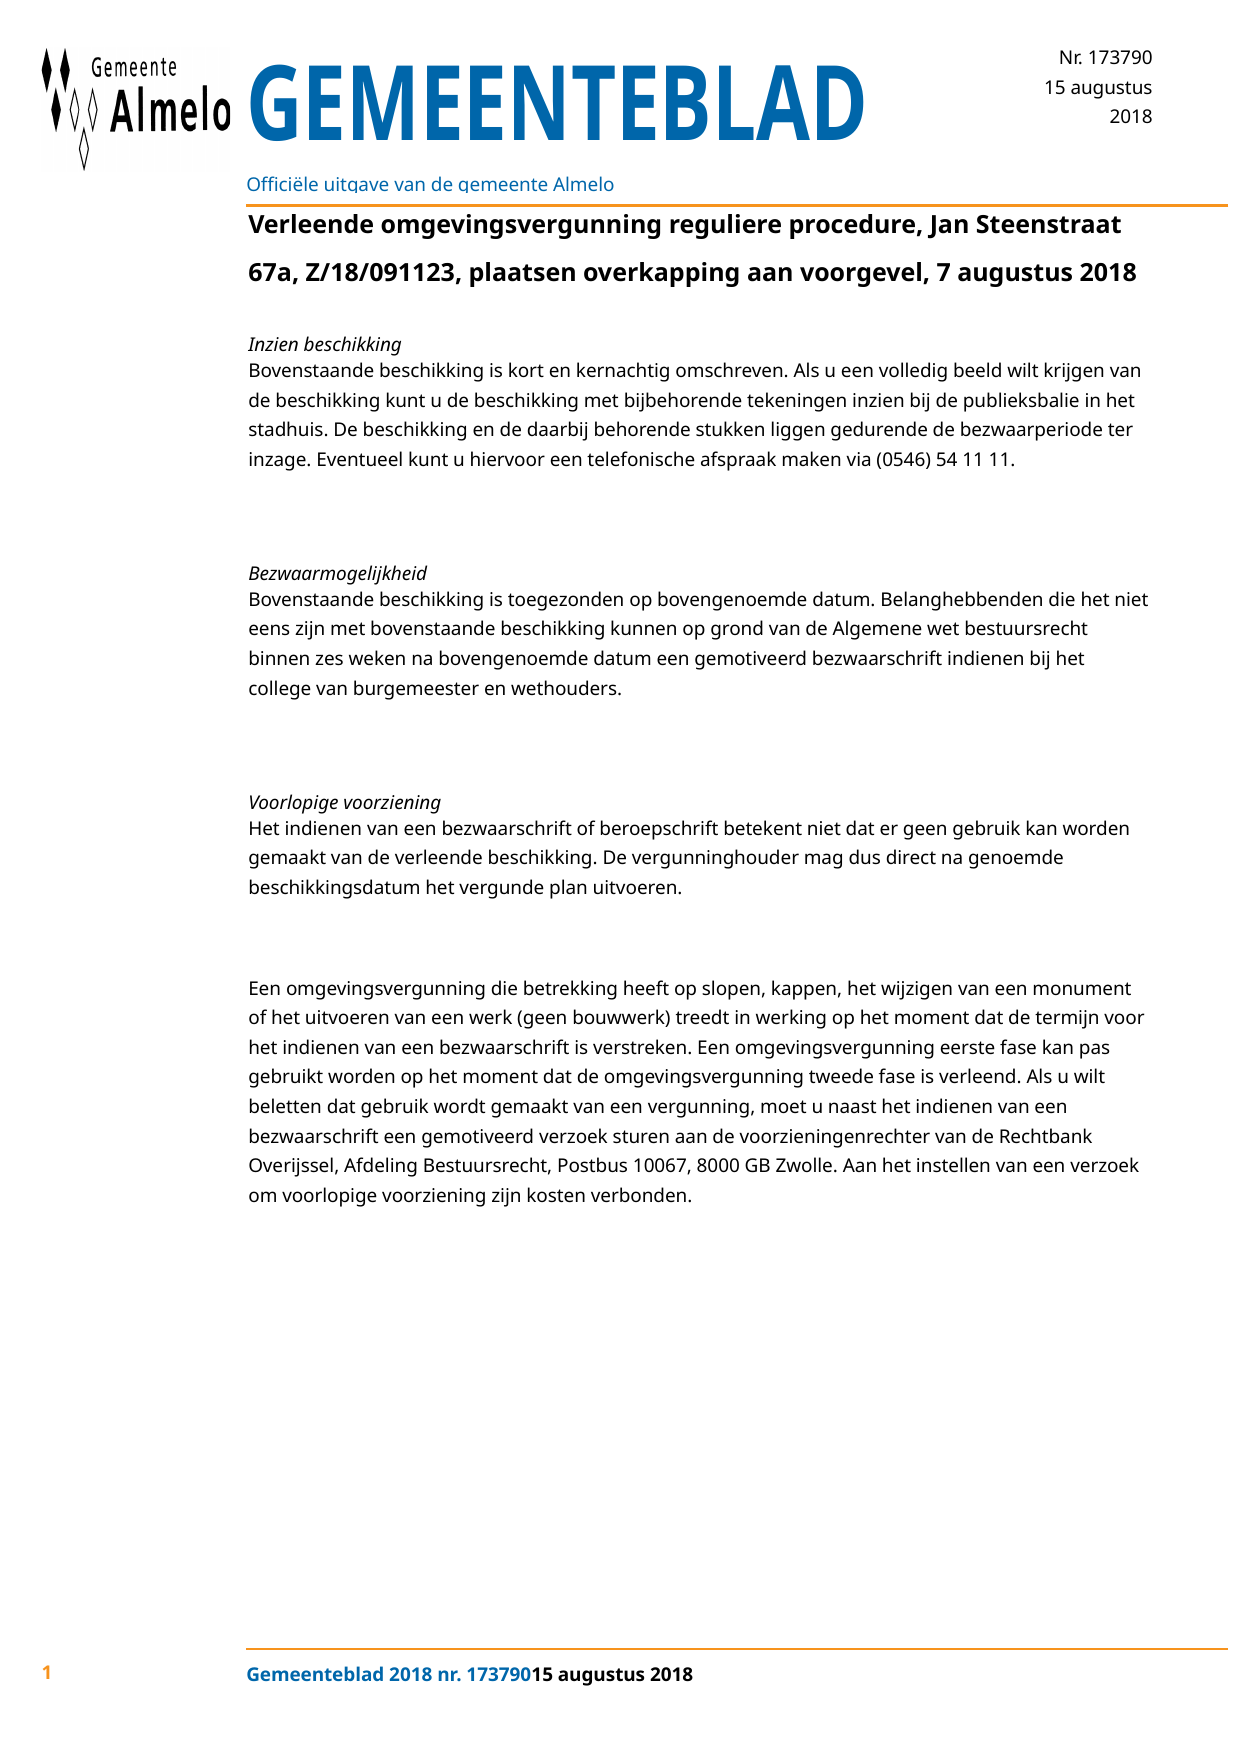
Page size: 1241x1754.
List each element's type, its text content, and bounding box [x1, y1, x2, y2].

text Bezwaarmogelijkheid [248, 560, 1152, 586]
text Bovenstaande beschikking is toegezonden op bovengenoemde datum. Belanghebbenden die het niet eens zijn met bovenstaande beschikking kunnen op grond van de Algemene wet bestuursrecht binnen zes weken na bovengenoemde datum een gemotiveerd bezwaarschrift indienen bij het college van burgemeester en wethouders. [248, 586, 1152, 701]
picture [41, 47, 231, 172]
text Voorlopige voorziening [248, 789, 1152, 815]
text Bovenstaande beschikking is kort en kernachtig omschreven. Als u een volledig beeld wilt krijgen van de beschikking kunt u de beschikking met bijbehorende tekeningen inzien bij de publieksbalie in het stadhuis. De beschikking en de daarbij behorende stukken liggen gedurende de bezwaarperiode ter inzage. Eventueel kunt u hiervoor een telefonische afspraak maken via (0546) 54 11 11. [248, 357, 1152, 472]
text Een omgevingsvergunning die betrekking heeft op slopen, kappen, het wijzigen van een monument of het uitvoeren van een werk (geen bouwwerk) treedt in werking op het moment dat de termijn voor het indienen van een bezwaarschrift is verstreken. Een omgevingsvergunning eerste fase kan pas gebruikt worden op het moment dat de omgevingsvergunning tweede fase is verleend. Als u wilt beletten dat gebruik wordt gemaakt van een vergunning, moet u naast het indienen van een bezwaarschrift een gemotiveerd verzoek sturen aan de voorzieningenrechter van de Rechtbank Overijssel, Afdeling Bestuursrecht, Postbus 10067, 8000 GB Zwolle. Aan het instellen van een verzoek om voorlopige voorziening zijn kosten verbonden. [248, 975, 1152, 1208]
text Verleende omgevingsvergunning reguliere procedure, Jan Steenstraat 67a, Z/18/091123, plaatsen overkapping aan voorgevel, 7 augustus 2018 [248, 207, 1152, 288]
text Inzien beschikking [248, 331, 1152, 357]
text Het indienen van een bezwaarschrift of beroepschrift betekent niet dat er geen gebruik kan worden gemaakt van de verleende beschikking. De vergunninghouder mag dus direct na genoemde beschikkingsdatum het vergunde plan uitvoeren. [248, 815, 1152, 900]
